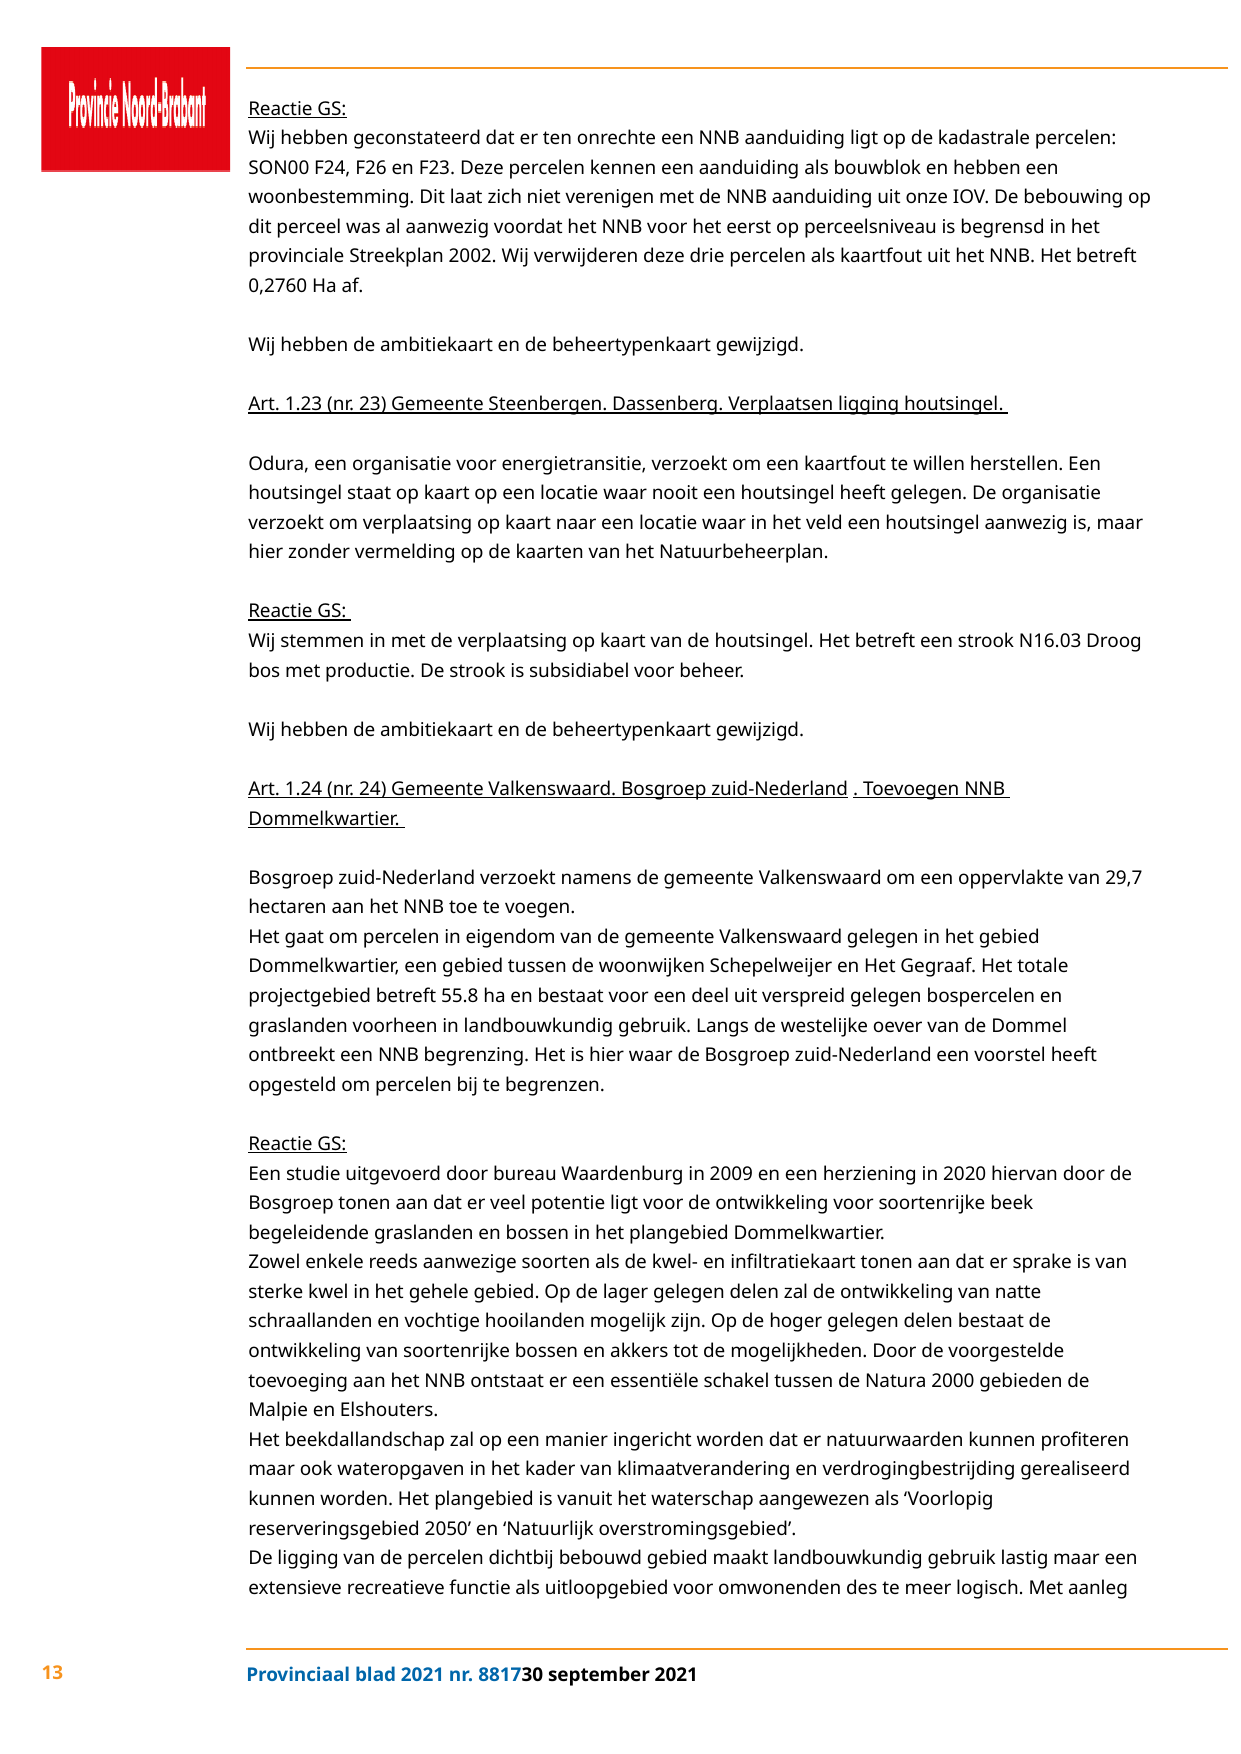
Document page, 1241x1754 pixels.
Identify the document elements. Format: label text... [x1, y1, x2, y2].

picture [41, 47, 231, 172]
text Het beekdallandschap zal op een manier ingericht worden dat er natuurwaarden kunnen profiteren maar ook wateropgaven in het kader van klimaatverandering en verdrogingbestrijding gerealiseerd kunnen worden. Het plangebied is vanuit het waterschap aangewezen als ‘Voorlopig reserveringsgebied 2050’ en ‘Natuurlijk overstromingsgebied’. [248, 1426, 1152, 1541]
text Reactie GS: [248, 598, 1152, 623]
text Reactie GS: [248, 1130, 1152, 1156]
text Odura, een organisatie voor energietransitie, verzoekt om een kaartfout te willen herstellen. Een houtsingel staat op kaart op een locatie waar nooit een houtsingel heeft gelegen. De organisatie verzoekt om verplaatsing op kaart naar een locatie waar in het veld een houtsingel aanwezig is, maar hier zonder vermelding op de kaarten van het Natuurbeheerplan. [248, 450, 1152, 564]
text Art. 1.24 (nr. 24) Gemeente Valkenswaard. Bosgroep zuid-Nederland . Toevoegen NNB Dommelkwartier. [248, 775, 1152, 831]
text Art. 1.23 (nr. 23) Gemeente Steenbergen. Dassenberg. Verplaatsen ligging houtsingel. [248, 391, 1152, 416]
text Wij hebben de ambitiekaart en de beheertypenkaart gewijzigd. [248, 331, 1152, 357]
text De ligging van de percelen dichtbij bebouwd gebied maakt landbouwkundig gebruik lastig maar een extensieve recreatieve functie als uitloopgebied voor omwonenden des te meer logisch. Met aanleg [248, 1544, 1152, 1600]
text Reactie GS: [248, 95, 1152, 121]
text Zowel enkele reeds aanwezige soorten als de kwel- en infiltratiekaart tonen aan dat er sprake is van sterke kwel in het gehele gebied. Op de lager gelegen delen zal de ontwikkeling van natte schraallanden en vochtige hooilanden mogelijk zijn. Op de hoger gelegen delen bestaat de ontwikkeling van soortenrijke bossen en akkers tot de mogelijkheden. Door de voorgestelde toevoeging aan het NNB ontstaat er een essentiële schakel tussen de Natura 2000 gebieden de Malpie en Elshouters. [248, 1248, 1152, 1422]
text Wij stemmen in met de verplaatsing op kaart van de houtsingel. Het betreft een strook N16.03 Droog bos met productie. De strook is subsidiabel voor beheer. [248, 627, 1152, 683]
text Wij hebben geconstateerd dat er ten onrechte een NNB aanduiding ligt op de kadastrale percelen: SON00 F24, F26 en F23. Deze percelen kennen een aanduiding als bouwblok en hebben een woonbestemming. Dit laat zich niet verenigen met de NNB aanduiding uit onze IOV. De bebouwing op dit perceel was al aanwezig voordat het NNB voor het eerst op perceelsniveau is begrensd in het provinciale Streekplan 2002. Wij verwijderen deze drie percelen als kaartfout uit het NNB. Het betreft 0,2760 Ha af. [248, 124, 1152, 298]
text Bosgroep zuid-Nederland verzoekt namens de gemeente Valkenswaard om een oppervlakte van 29,7 hectaren aan het NNB toe te voegen. [248, 864, 1152, 919]
text Het gaat om percelen in eigendom van de gemeente Valkenswaard gelegen in het gebied Dommelkwartier, een gebied tussen de woonwijken Schepelweijer en Het Gegraaf. Het totale projectgebied betreft 55.8 ha en bestaat voor een deel uit verspreid gelegen bospercelen en graslanden voorheen in landbouwkundig gebruik. Langs de westelijke oever van de Dommel ontbreekt een NNB begrenzing. Het is hier waar de Bosgroep zuid-Nederland een voorstel heeft opgesteld om percelen bij te begrenzen. [248, 923, 1152, 1097]
text Wij hebben de ambitiekaart en de beheertypenkaart gewijzigd. [248, 716, 1152, 742]
text Een studie uitgevoerd door bureau Waardenburg in 2009 en een herziening in 2020 hiervan door de Bosgroep tonen aan dat er veel potentie ligt voor de ontwikkeling voor soortenrijke beek begeleidende graslanden en bossen in het plangebied Dommelkwartier. [248, 1160, 1152, 1245]
